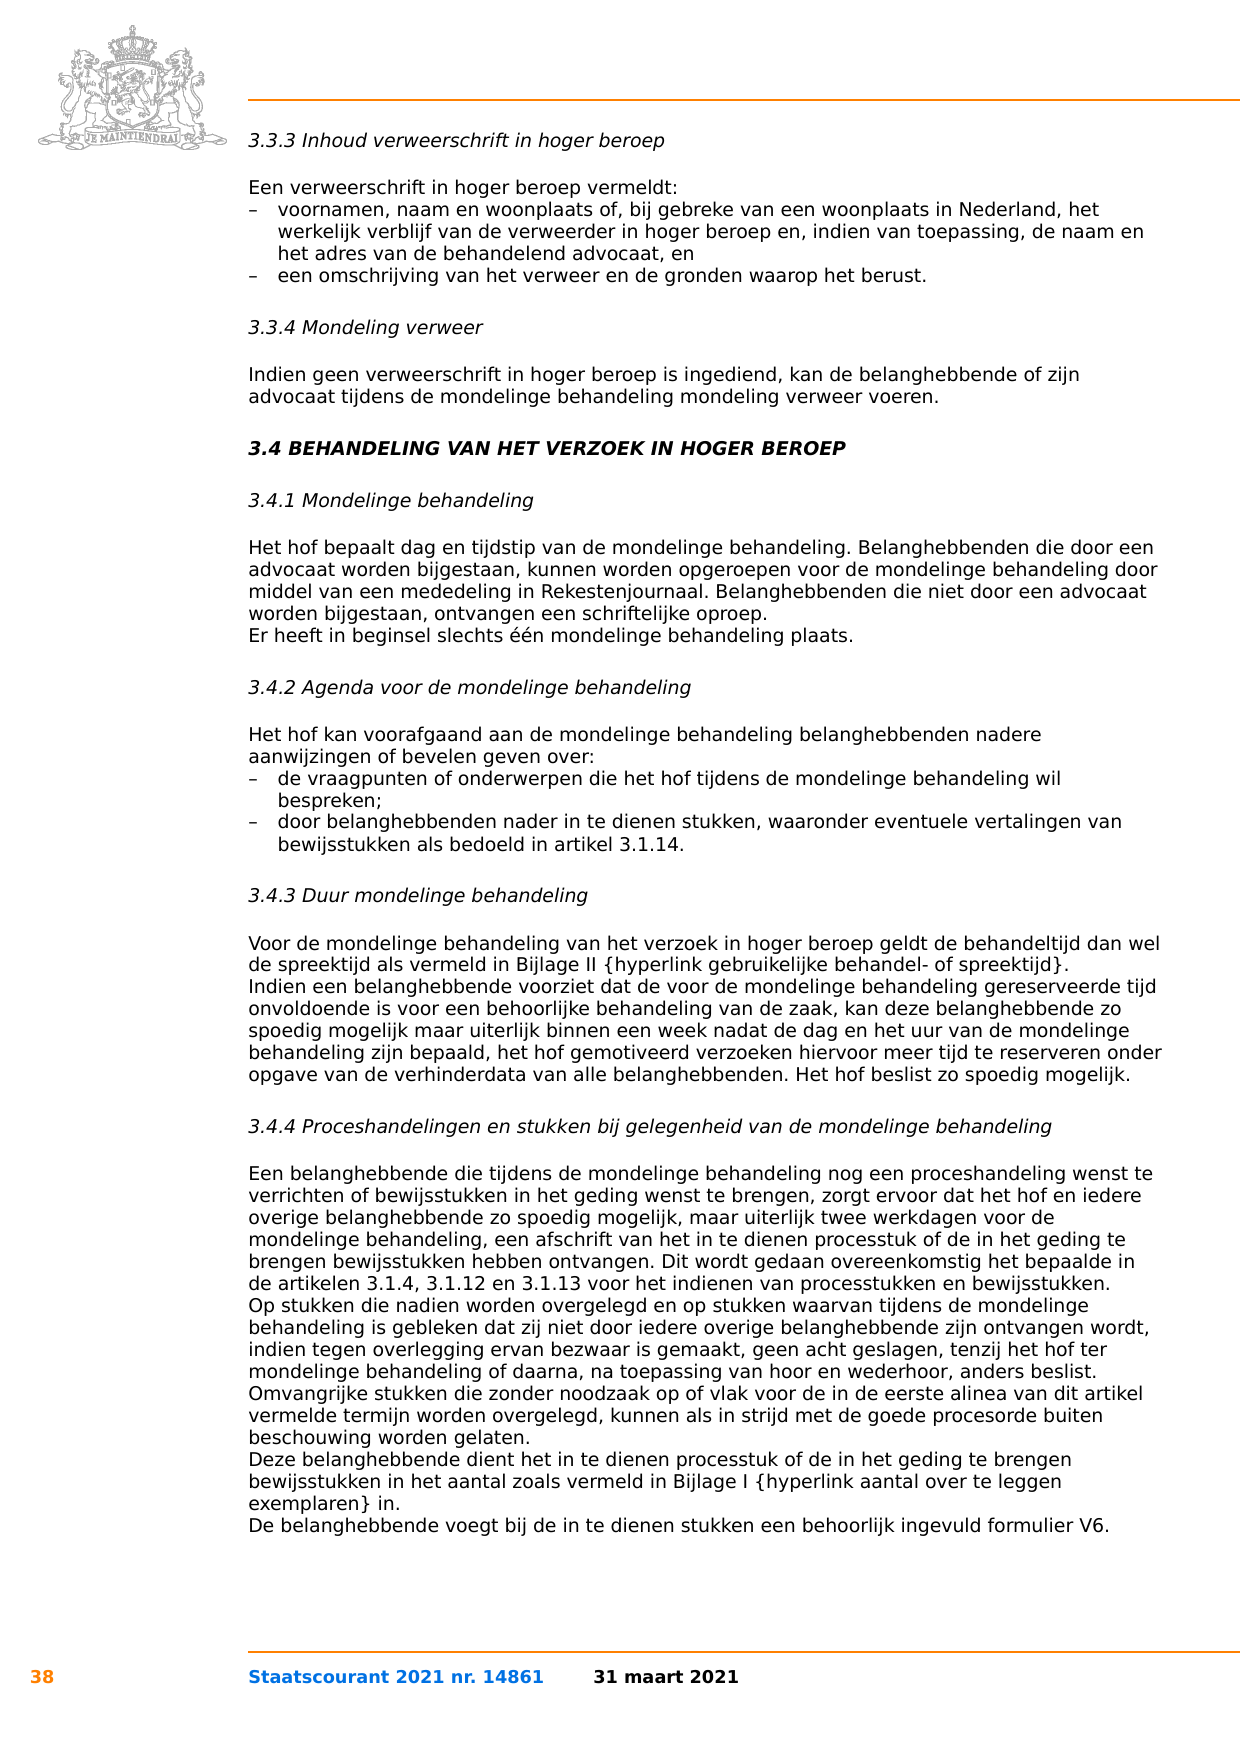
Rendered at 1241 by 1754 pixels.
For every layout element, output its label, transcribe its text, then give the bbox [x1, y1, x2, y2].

subtitle 3.4.3 Duur mondelinge behandeling [248, 885, 1163, 907]
text Een belanghebbende die tijdens de mondelinge behandeling nog een proceshandeling wenst te verrichten of bewijsstukken in het geding wenst te brengen, zorgt ervoor dat het hof en iedere overige belanghebbende zo spoedig mogelijk, maar uiterlijk twee werkdagen voor de mondelinge behandeling, een afschrift van het in te dienen processtuk of de in het geding te brengen bewijsstukken hebben ontvangen. Dit wordt gedaan overeenkomstig het bepaalde in de artikelen 3.1.4, 3.1.12 en 3.1.13 voor het indienen van processtukken en bewijsstukken. [248, 1163, 1163, 1295]
text Een verweerschrift in hoger beroep vermeldt: [248, 177, 1163, 199]
text Deze belanghebbende dient het in te dienen processtuk of de in het geding te brengen bewijsstukken in het aantal zoals vermeld in Bijlage I {hyperlink aantal over te leggen exemplaren} in. [248, 1449, 1163, 1515]
text Het hof kan voorafgaand aan de mondelinge behandeling belanghebbenden nadere aanwijzingen of bevelen geven over: [248, 723, 1163, 767]
text De belanghebbende voegt bij de in te dienen stukken een behoorlijk ingevuld formulier V6. [248, 1515, 1163, 1537]
subtitle 3.3.4 Mondeling verweer [248, 317, 1163, 339]
picture [38, 25, 227, 150]
text Het hof bepaalt dag en tijdstip van de mondelinge behandeling. Belanghebbenden die door een advocaat worden bijgestaan, kunnen worden opgeroepen voor de mondelinge behandeling door middel van een mededeling in Rekestenjournaal. Belanghebbenden die niet door een advocaat worden bijgestaan, ontvangen een schriftelijke oproep. [248, 537, 1163, 624]
text Voor de mondelinge behandeling van het verzoek in hoger beroep geldt de behandeltijd dan wel de spreektijd als vermeld in Bijlage II {hyperlink gebruikelijke behandel- of spreektijd}. [248, 932, 1163, 976]
text – door belanghebbenden nader in te dienen stukken, waaronder eventuele vertalingen van bewijsstukken als bedoeld in artikel 3.1.14. [248, 811, 1163, 855]
subtitle 3.4.1 Mondelinge behandeling [248, 490, 1163, 512]
text Er heeft in beginsel slechts één mondelinge behandeling plaats. [248, 624, 1163, 647]
text – de vraagpunten of onderwerpen die het hof tijdens de mondelinge behandeling wil bespreken; [248, 767, 1163, 811]
text – een omschrijving van het verweer en de gronden waarop het berust. [248, 265, 1163, 287]
text Omvangrijke stukken die zonder noodzaak op of vlak voor de in de eerste alinea van dit artikel vermelde termijn worden overgelegd, kunnen als in strijd met de goede procesorde buiten beschouwing worden gelaten. [248, 1383, 1163, 1449]
text – voornamen, naam en woonplaats of, bij gebreke van een woonplaats in Nederland, het werkelijk verblijf van de verweerder in hoger beroep en, indien van toepassing, de naam en het adres van de behandelend advocaat, en [248, 199, 1163, 265]
subtitle 3.4.4 Proceshandelingen en stukken bij gelegenheid van de mondelinge behandeling [248, 1116, 1163, 1138]
text Indien een belanghebbende voorziet dat de voor de mondelinge behandeling gereserveerde tijd onvoldoende is voor een behoorlijke behandeling van de zaak, kan deze belanghebbende zo spoedig mogelijk maar uiterlijk binnen een week nadat de dag en het uur van de mondelinge behandeling zijn bepaald, het hof gemotiveerd verzoeken hiervoor meer tijd te reserveren onder opgave van de verhinderdata van alle belanghebbenden. Het hof beslist zo spoedig mogelijk. [248, 976, 1163, 1086]
subtitle 3.4 BEHANDELING VAN HET VERZOEK IN HOGER BEROEP [248, 438, 1163, 460]
subtitle 3.4.2 Agenda voor de mondelinge behandeling [248, 677, 1163, 698]
text Op stukken die nadien worden overgelegd en op stukken waarvan tijdens de mondelinge behandeling is gebleken dat zij niet door iedere overige belanghebbende zijn ontvangen wordt, indien tegen overlegging ervan bezwaar is gemaakt, geen acht geslagen, tenzij het hof ter mondelinge behandeling of daarna, na toepassing van hoor en wederhoor, anders beslist. [248, 1295, 1163, 1383]
subtitle 3.3.3 Inhoud verweerschrift in hoger beroep [248, 130, 1163, 152]
text Indien geen verweerschrift in hoger beroep is ingediend, kan de belanghebbende of zijn advocaat tijdens de mondelinge behandeling mondeling verweer voeren. [248, 364, 1163, 408]
